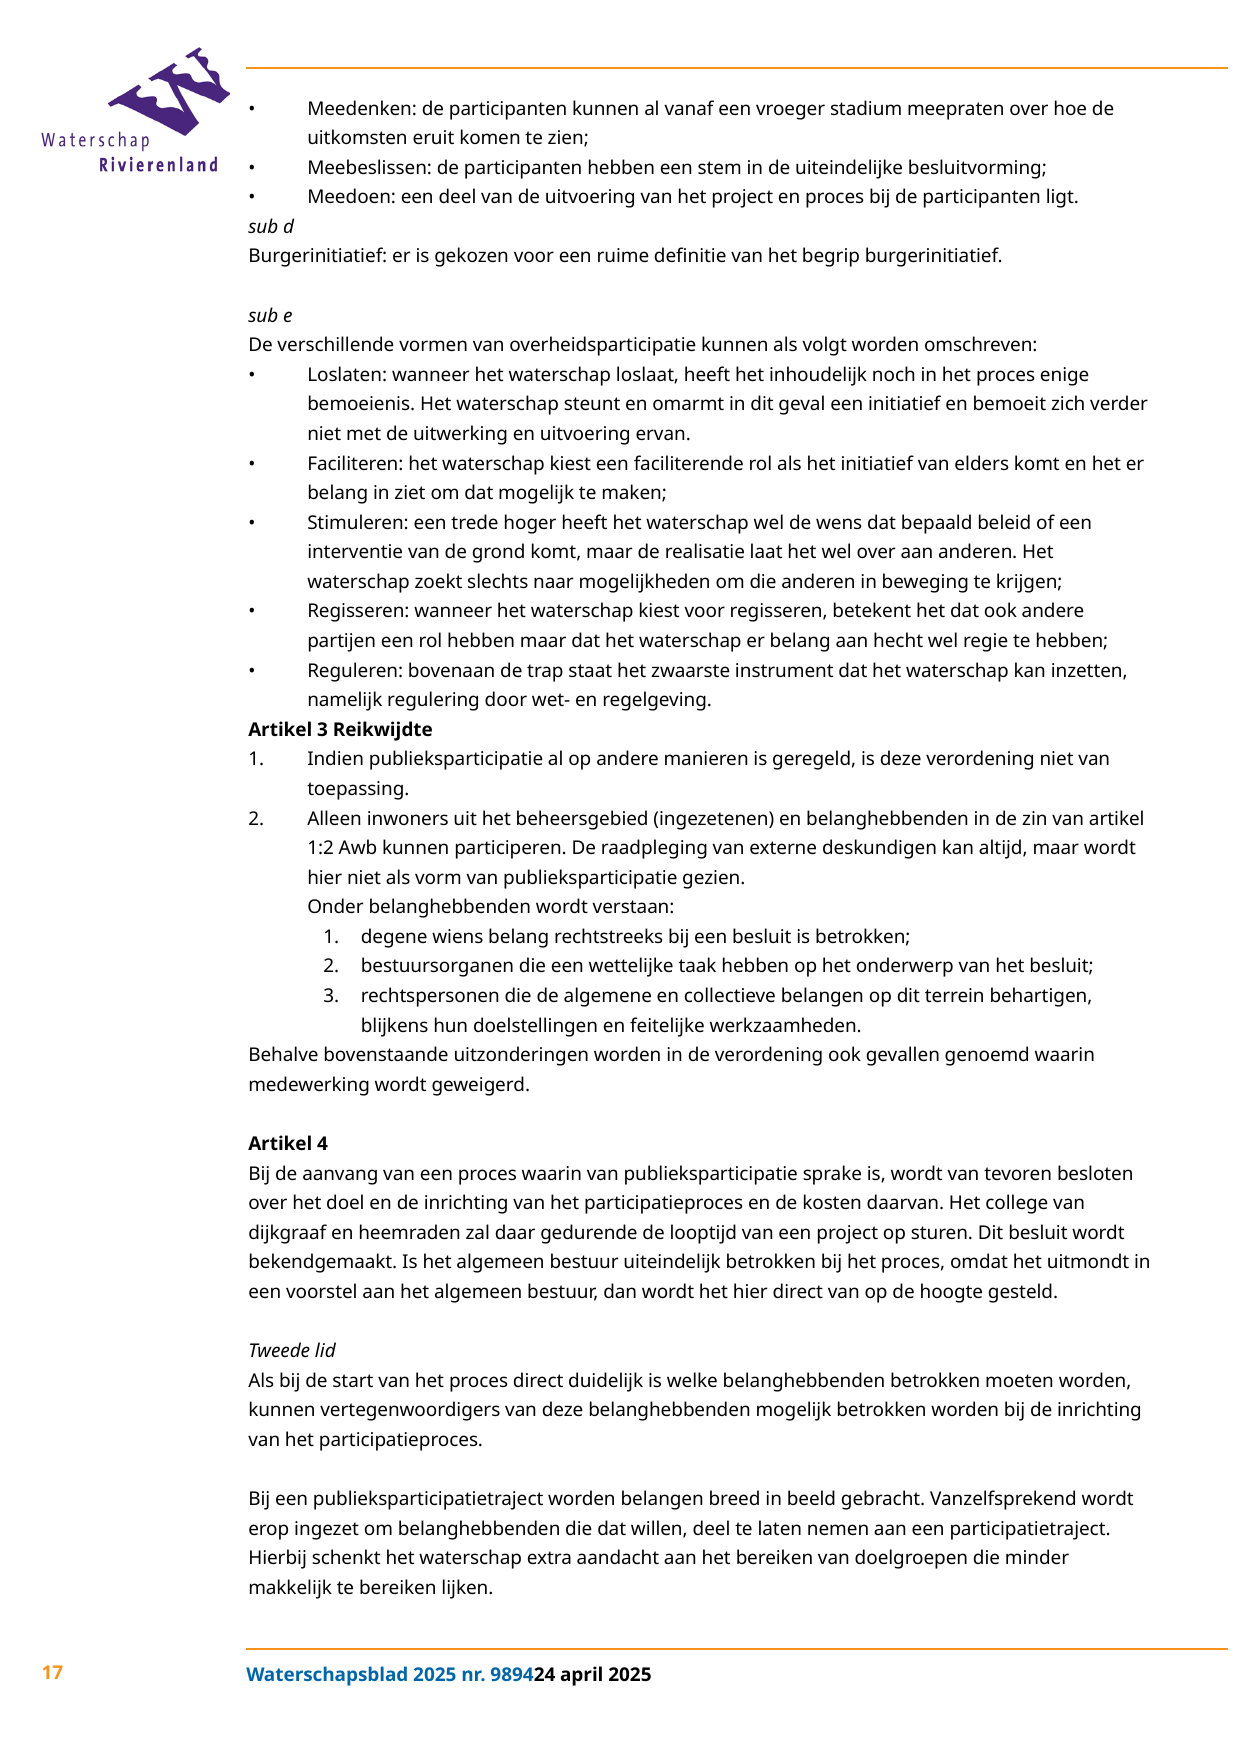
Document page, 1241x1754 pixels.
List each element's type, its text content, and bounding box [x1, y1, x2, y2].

list Onder belanghebbenden wordt verstaan: [248, 893, 1152, 919]
list Regisseren: wanneer het waterschap kiest voor regisseren, betekent het dat ook andere partijen een rol hebben maar dat het waterschap er belang aan hecht wel regie te hebben; [248, 598, 1152, 653]
text Artikel 4 [248, 1130, 1152, 1156]
text Tweede lid [248, 1337, 1152, 1363]
list Stimuleren: een trede hoger heeft het waterschap wel de wens dat bepaald beleid of een interventie van de grond komt, maar de realisatie laat het wel over aan anderen. Het waterschap zoekt slechts naar mogelijkheden om die anderen in beweging te krijgen; [248, 509, 1152, 594]
list Meebeslissen: de participanten hebben een stem in de uiteindelijke besluitvorming; [248, 154, 1152, 180]
text Artikel 3 Reikwijdte [248, 716, 1152, 742]
text sub d [248, 213, 1152, 239]
text Behalve bovenstaande uitzonderingen worden in de verordening ook gevallen genoemd waarin medewerking wordt geweigerd. [248, 1041, 1152, 1097]
picture [41, 47, 231, 172]
text Bij de aanvang van een proces waarin van publieksparticipatie sprake is, wordt van tevoren besloten over het doel en de inrichting van het participatieproces en de kosten daarvan. Het college van dijkgraaf en heemraden zal daar gedurende de looptijd van een project op sturen. Dit besluit wordt bekendgemaakt. Is het algemeen bestuur uiteindelijk betrokken bij het proces, omdat het uitmondt in een voorstel aan het algemeen bestuur, dan wordt het hier direct van op de hoogte gesteld. [248, 1160, 1152, 1304]
text Als bij de start van het proces direct duidelijk is welke belanghebbenden betrokken moeten worden, kunnen vertegenwoordigers van deze belanghebbenden mogelijk betrokken worden bij de inrichting van het participatieproces. [248, 1367, 1152, 1452]
list Meedenken: de participanten kunnen al vanaf een vroeger stadium meepraten over hoe de uitkomsten eruit komen te zien; [248, 95, 1152, 150]
list rechtspersonen die de algemene en collectieve belangen op dit terrein behartigen, blijkens hun doelstellingen en feitelijke werkzaamheden. [323, 982, 1152, 1038]
list Loslaten: wanneer het waterschap loslaat, heeft het inhoudelijk noch in het proces enige bemoeienis. Het waterschap steunt en omarmt in dit geval een initiatief en bemoeit zich verder niet met de uitwerking en uitvoering ervan. [248, 361, 1152, 446]
list degene wiens belang rechtstreeks bij een besluit is betrokken; [323, 923, 1152, 949]
list Meedoen: een deel van de uitvoering van het project en proces bij de participanten ligt. [248, 183, 1152, 209]
text Burgerinitiatief: er is gekozen voor een ruime definitie van het begrip burgerinitiatief. [248, 243, 1152, 268]
list bestuursorganen die een wettelijke taak hebben op het onderwerp van het besluit; [323, 953, 1152, 978]
text De verschillende vormen van overheidsparticipatie kunnen als volgt worden omschreven: [248, 331, 1152, 357]
list Reguleren: bovenaan de trap staat het zwaarste instrument dat het waterschap kan inzetten, namelijk regulering door wet- en regelgeving. [248, 657, 1152, 712]
text sub e [248, 302, 1152, 328]
list Alleen inwoners uit het beheersgebied (ingezetenen) en belanghebbenden in de zin van artikel 1:2 Awb kunnen participeren. De raadpleging van externe deskundigen kan altijd, maar wordt hier niet als vorm van publieksparticipatie gezien. [248, 805, 1152, 890]
text Bij een publieksparticipatietraject worden belangen breed in beeld gebracht. Vanzelfsprekend wordt erop ingezet om belanghebbenden die dat willen, deel te laten nemen aan een participatietraject. Hierbij schenkt het waterschap extra aandacht aan het bereiken van doelgroepen die minder makkelijk te bereiken lijken. [248, 1485, 1152, 1600]
list Faciliteren: het waterschap kiest een faciliterende rol als het initiatief van elders komt en het er belang in ziet om dat mogelijk te maken; [248, 450, 1152, 505]
list Indien publieksparticipatie al op andere manieren is geregeld, is deze verordening niet van toepassing. [248, 746, 1152, 801]
